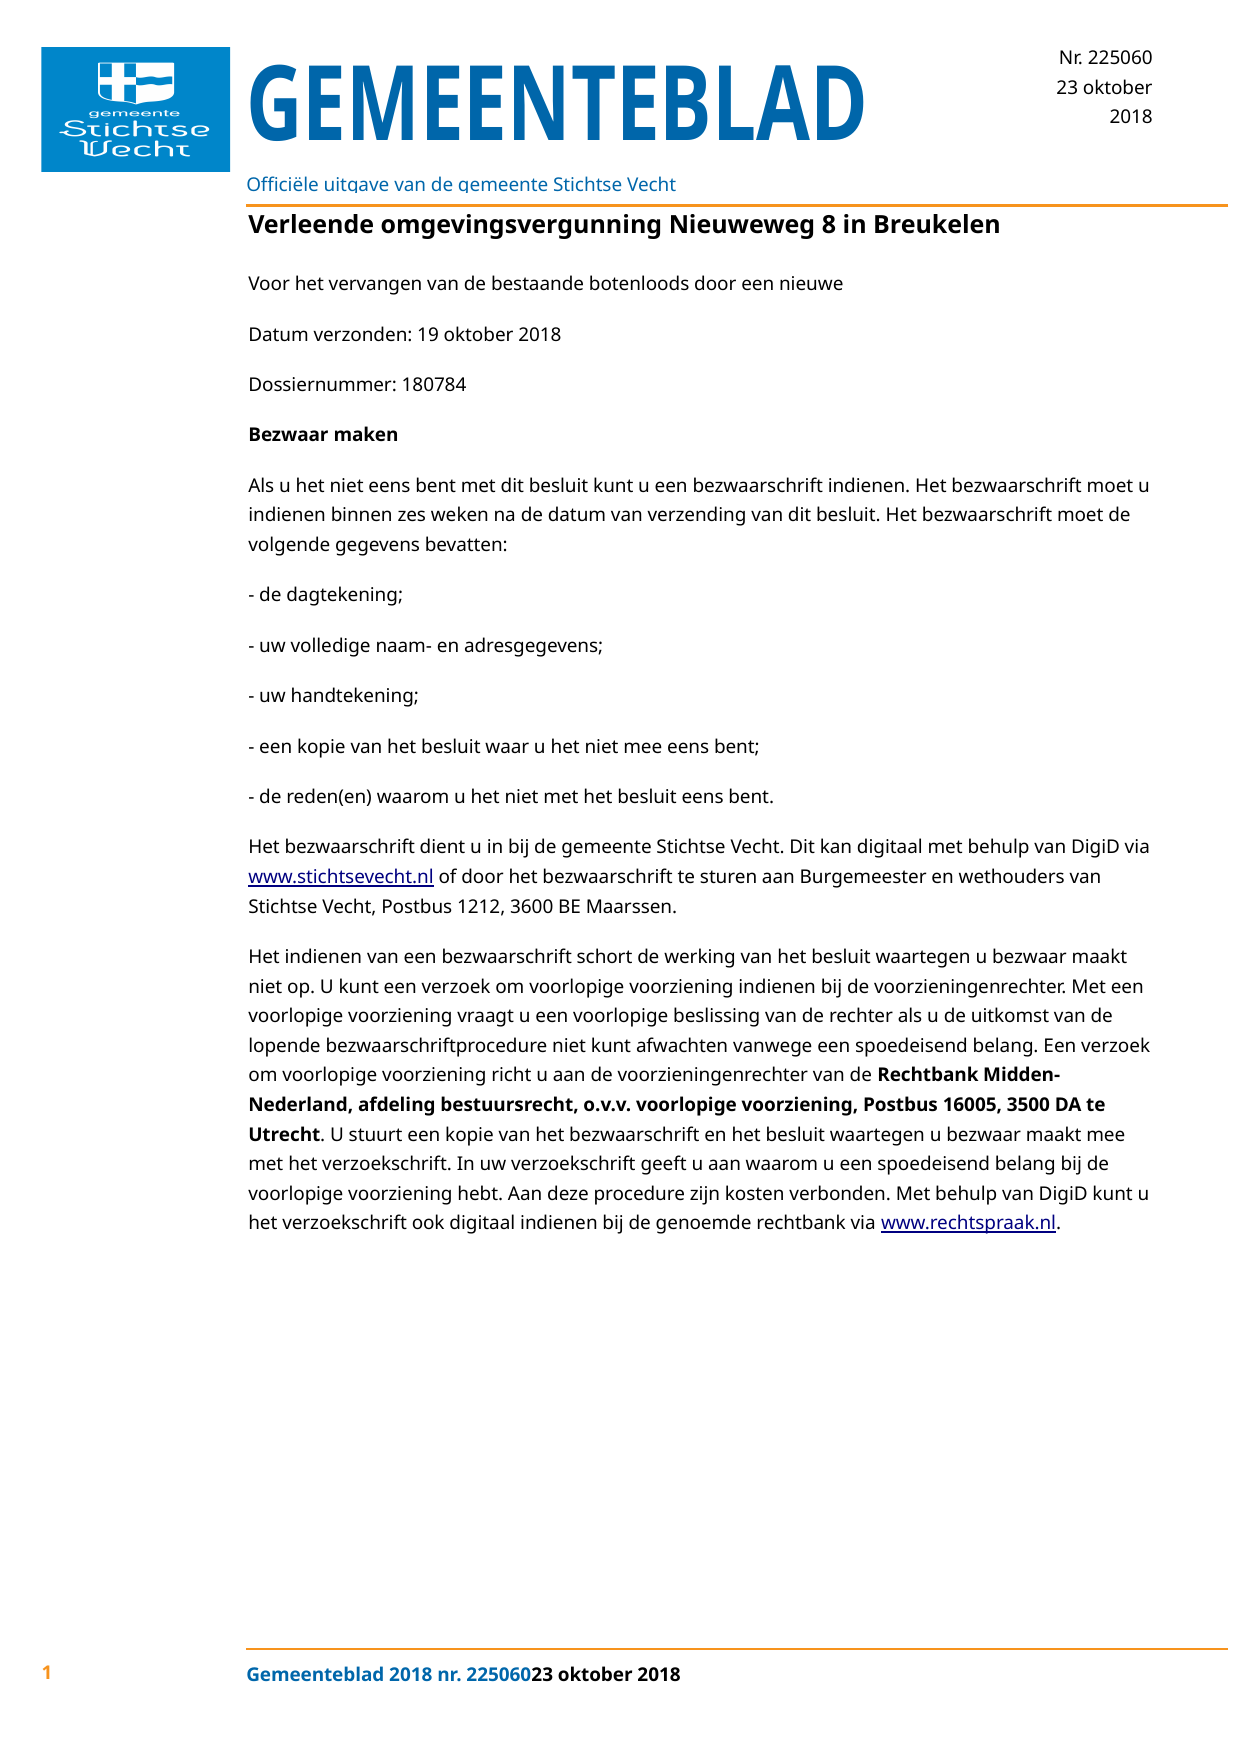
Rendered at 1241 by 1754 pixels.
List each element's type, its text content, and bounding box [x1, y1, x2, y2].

text - uw volledige naam- en adresgegevens; [248, 632, 1152, 658]
text Verleende omgevingsvergunning Nieuweweg 8 in Breukelen [248, 207, 1152, 241]
text - een kopie van het besluit waar u het niet mee eens bent; [248, 733, 1152, 758]
text Het indienen van een bezwaarschrift schort de werking van het besluit waartegen u bezwaar maakt niet op. U kunt een verzoek om voorlopige voorziening indienen bij de voorzieningenrechter. Met een voorlopige voorziening vraagt u een voorlopige beslissing van de rechter als u de uitkomst van de lopende bezwaarschriftprocedure niet kunt afwachten vanwege een spoedeisend belang. Een verzoek om voorlopige voorziening richt u aan de voorzieningenrechter van de Rechtbank Midden-Nederland, afdeling bestuursrecht, o.v.v. voorlopige voorziening, Postbus 16005, 3500 DA te Utrecht. U stuurt een kopie van het bezwaarschrift en het besluit waartegen u bezwaar maakt mee met het verzoekschrift. In uw verzoekschrift geeft u aan waarom u een spoedeisend belang bij de voorlopige voorziening hebt. Aan deze procedure zijn kosten verbonden. Met behulp van DigiD kunt u het verzoekschrift ook digitaal indienen bij de genoemde rechtbank via www.rechtspraak.nl. [248, 943, 1152, 1235]
text Dossiernummer: 180784 [248, 371, 1152, 397]
text - de reden(en) waarom u het niet met het besluit eens bent. [248, 783, 1152, 809]
text - uw handtekening; [248, 682, 1152, 708]
text Het bezwaarschrift dient u in bij de gemeente Stichtse Vecht. Dit kan digitaal met behulp van DigiD via www.stichtsevecht.nl of door het bezwaarschrift te sturen aan Burgemeester en wethouders van Stichtse Vecht, Postbus 1212, 3600 BE Maarssen. [248, 834, 1152, 918]
text Voor het vervangen van de bestaande botenloods door een nieuwe [248, 270, 1152, 296]
picture [99, 63, 135, 101]
text Als u het niet eens bent met dit besluit kunt u een bezwaarschrift indienen. Het bezwaarschrift moet u indienen binnen zes weken na de datum van verzending van dit besluit. Het bezwaarschrift moet de volgende gegevens bevatten: [248, 472, 1152, 557]
picture [137, 63, 174, 103]
text Datum verzonden: 19 oktober 2018 [248, 321, 1152, 346]
text Bezwaar maken [248, 422, 1152, 447]
text - de dagtekening; [248, 582, 1152, 607]
